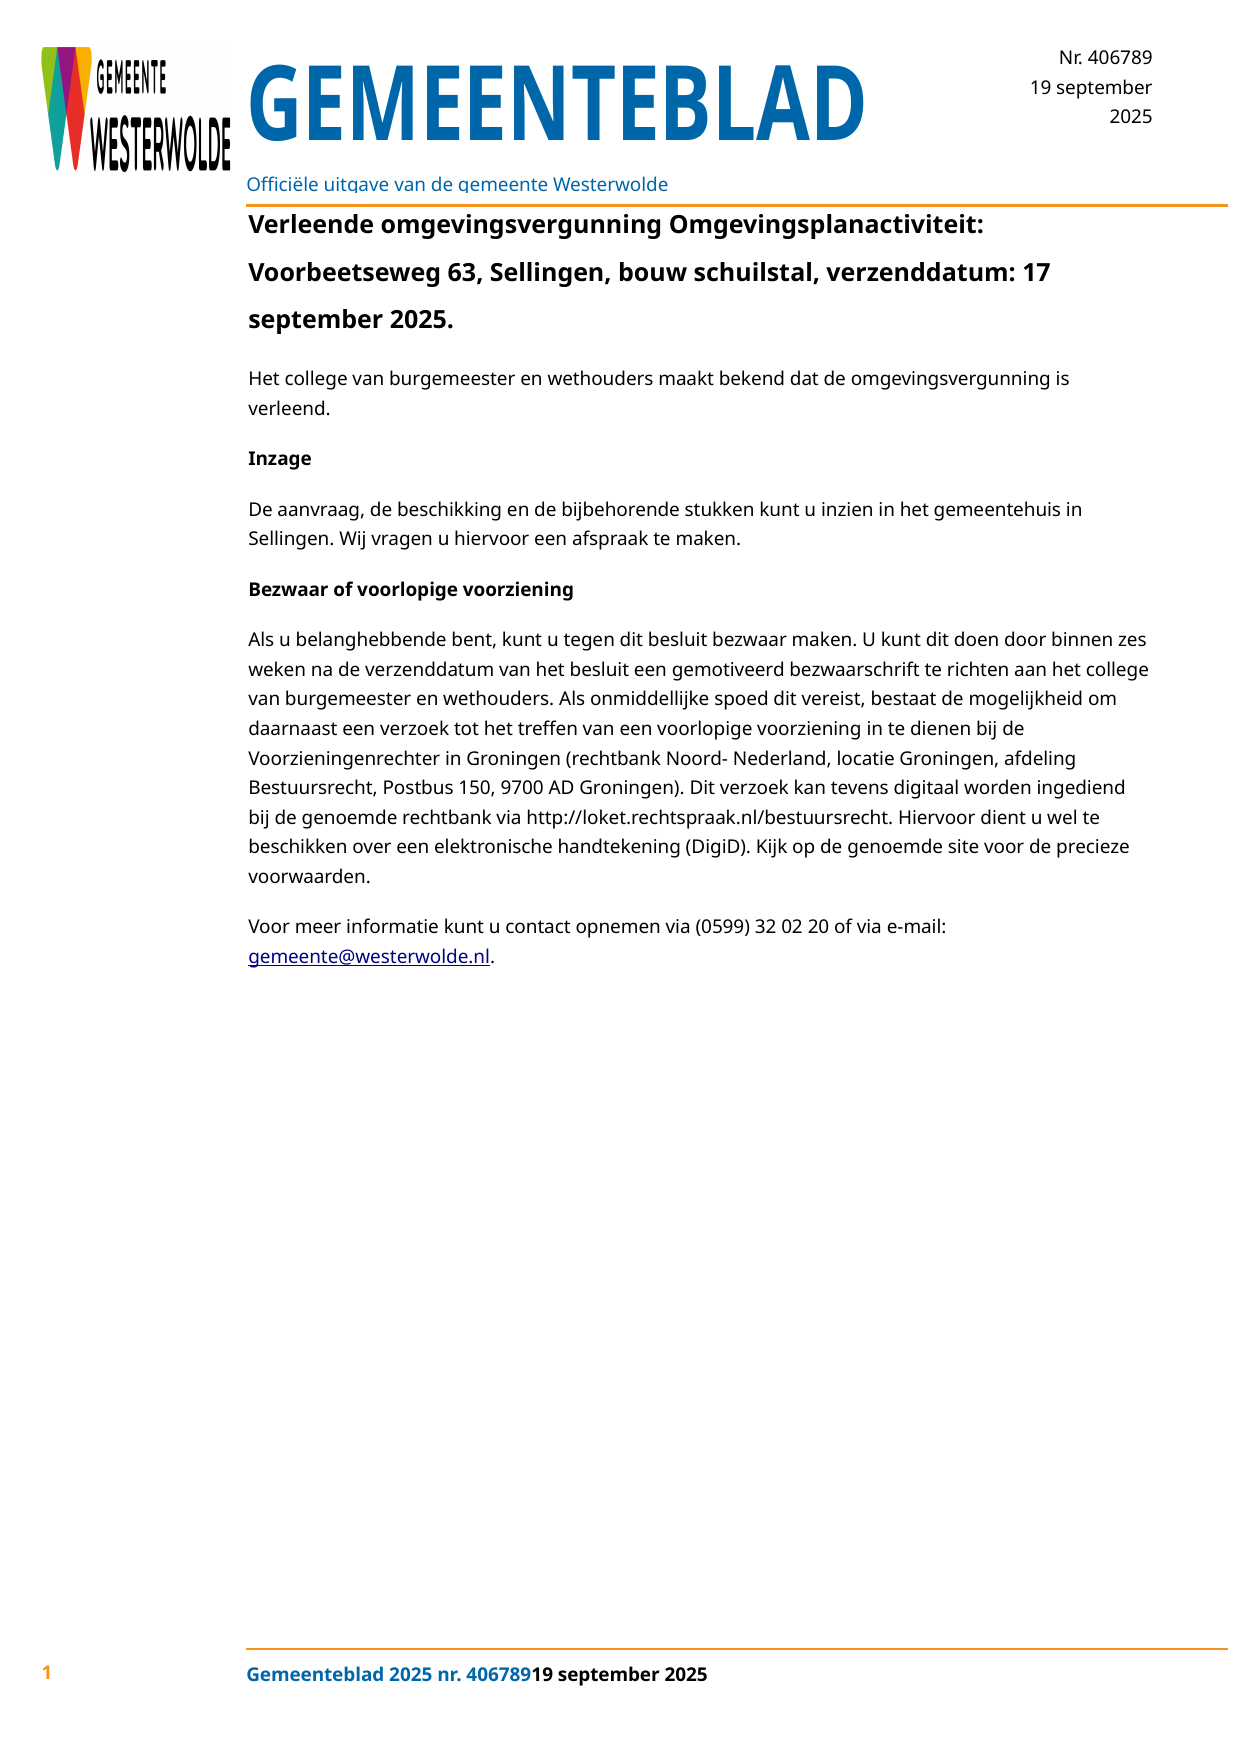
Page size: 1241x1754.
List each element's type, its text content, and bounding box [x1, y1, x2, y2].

text Bezwaar of voorlopige voorziening [248, 576, 1152, 602]
text Als u belanghebbende bent, kunt u tegen dit besluit bezwaar maken. U kunt dit doen door binnen zes weken na de verzenddatum van het besluit een gemotiveerd bezwaarschrift te richten aan het college van burgemeester en wethouders. Als onmiddellijke spoed dit vereist, bestaat de mogelijkheid om daarnaast een verzoek tot het treffen van een voorlopige voorziening in te dienen bij de Voorzieningenrechter in Groningen (rechtbank Noord- Nederland, locatie Groningen, afdeling Bestuursrecht, Postbus 150, 9700 AD Groningen). Dit verzoek kan tevens digitaal worden ingediend bij de genoemde rechtbank via http://loket.rechtspraak.nl/bestuursrecht. Hiervoor dient u wel te beschikken over een elektronische handtekening (DigiD). Kijk op de genoemde site voor de precieze voorwaarden. [248, 626, 1152, 889]
text Verleende omgevingsvergunning Omgevingsplanactiviteit: Voorbeetseweg 63, Sellingen, bouw schuilstal, verzenddatum: 17 september 2025. [248, 207, 1152, 336]
picture [41, 47, 231, 172]
text De aanvraag, de beschikking en de bijbehorende stukken kunt u inzien in het gemeentehuis in Sellingen. Wij vragen u hiervoor een afspraak te maken. [248, 496, 1152, 551]
text Voor meer informatie kunt u contact opnemen via (0599) 32 02 20 of via e-mail: gemeente@westerwolde.nl. [248, 913, 1152, 969]
text Het college van burgemeester en wethouders maakt bekend dat de omgevingsvergunning is verleend. [248, 366, 1152, 421]
text Inzage [248, 446, 1152, 471]
